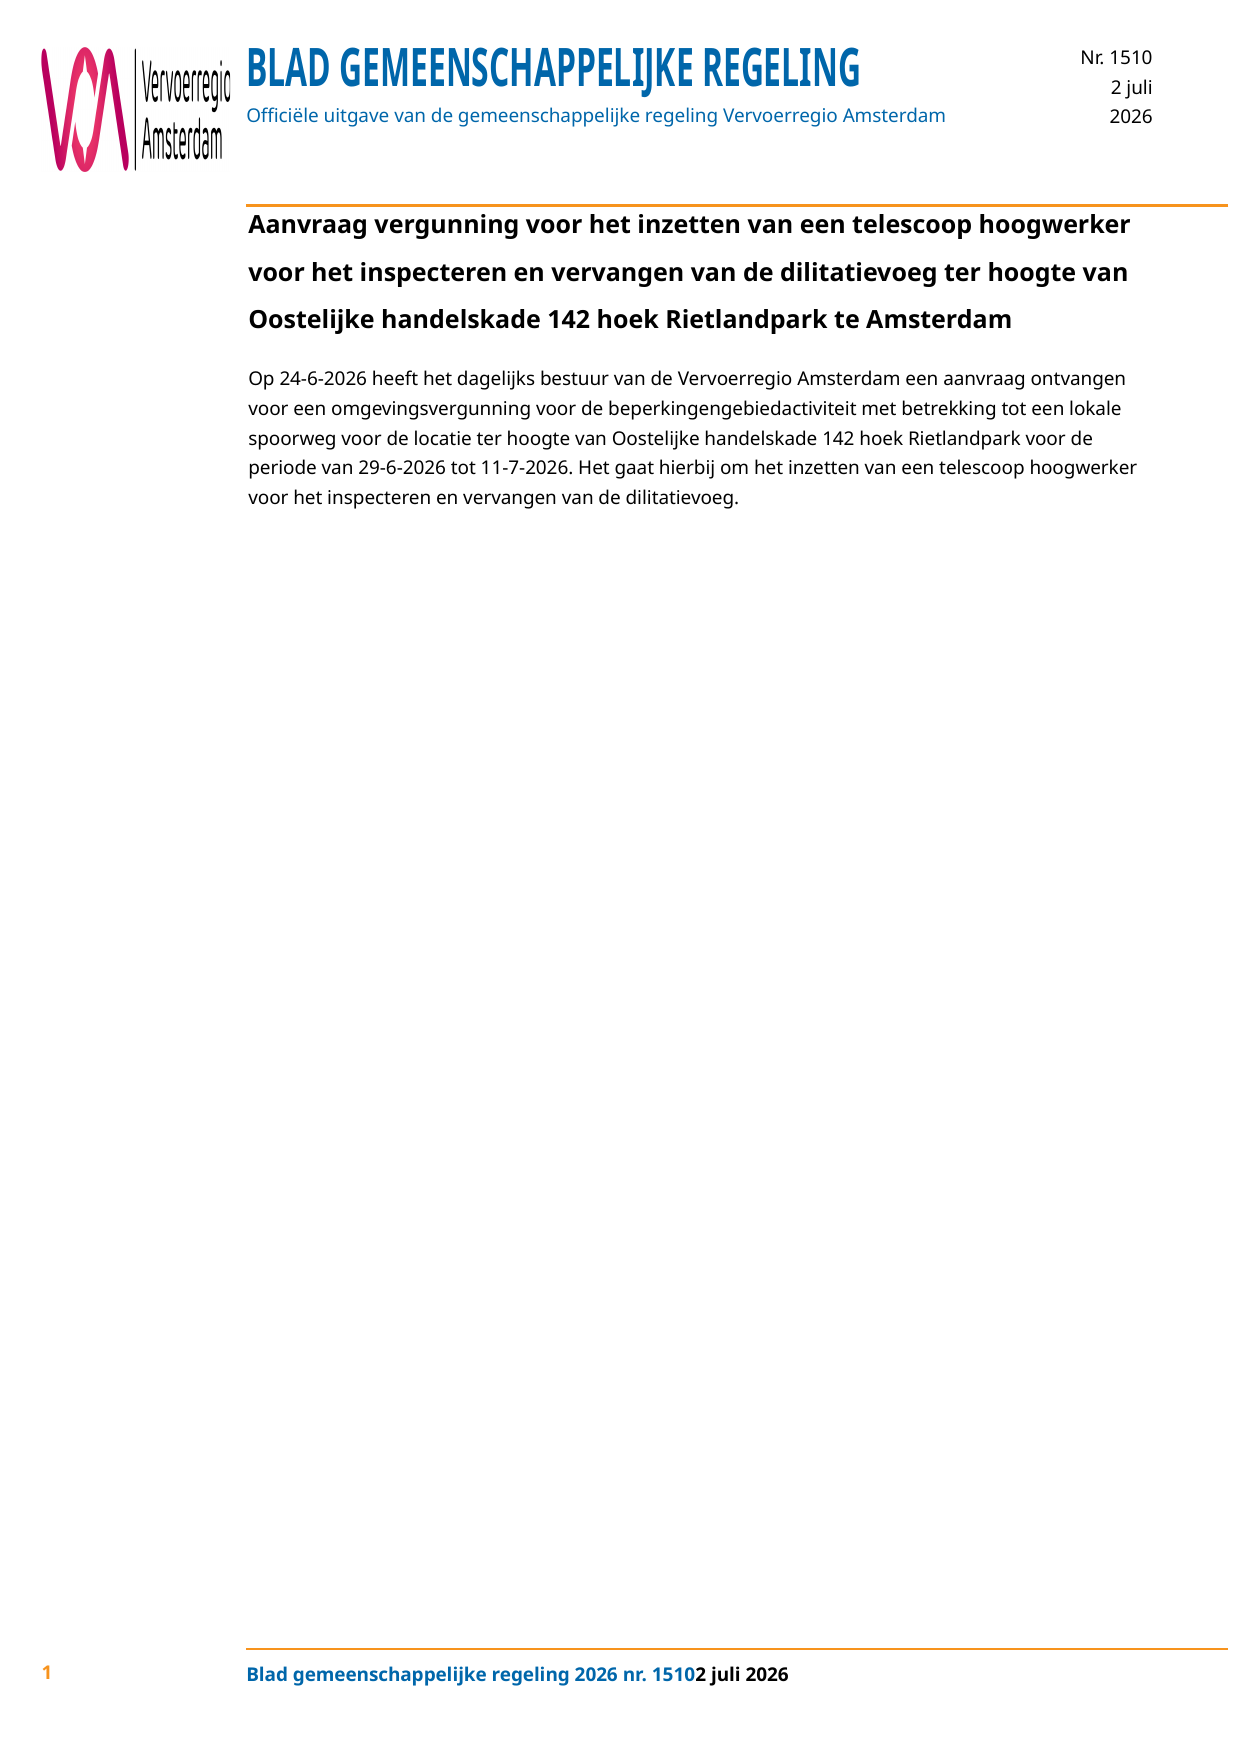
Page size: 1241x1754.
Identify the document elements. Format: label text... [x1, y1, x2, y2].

text Op 24-6-2026 heeft het dagelijks bestuur van de Vervoerregio Amsterdam een aanvraag ontvangen voor een omgevingsvergunning voor de beperkingengebiedactiviteit met betrekking tot een lokale spoorweg voor de locatie ter hoogte van Oostelijke handelskade 142 hoek Rietlandpark voor de periode van 29-6-2026 tot 11-7-2026. Het gaat hierbij om het inzetten van een telescoop hoogwerker voor het inspecteren en vervangen van de dilitatievoeg. [248, 366, 1152, 509]
picture [41, 47, 231, 172]
text Aanvraag vergunning voor het inzetten van een telescoop hoogwerker voor het inspecteren en vervangen van de dilitatievoeg ter hoogte van Oostelijke handelskade 142 hoek Rietlandpark te Amsterdam [248, 207, 1152, 336]
